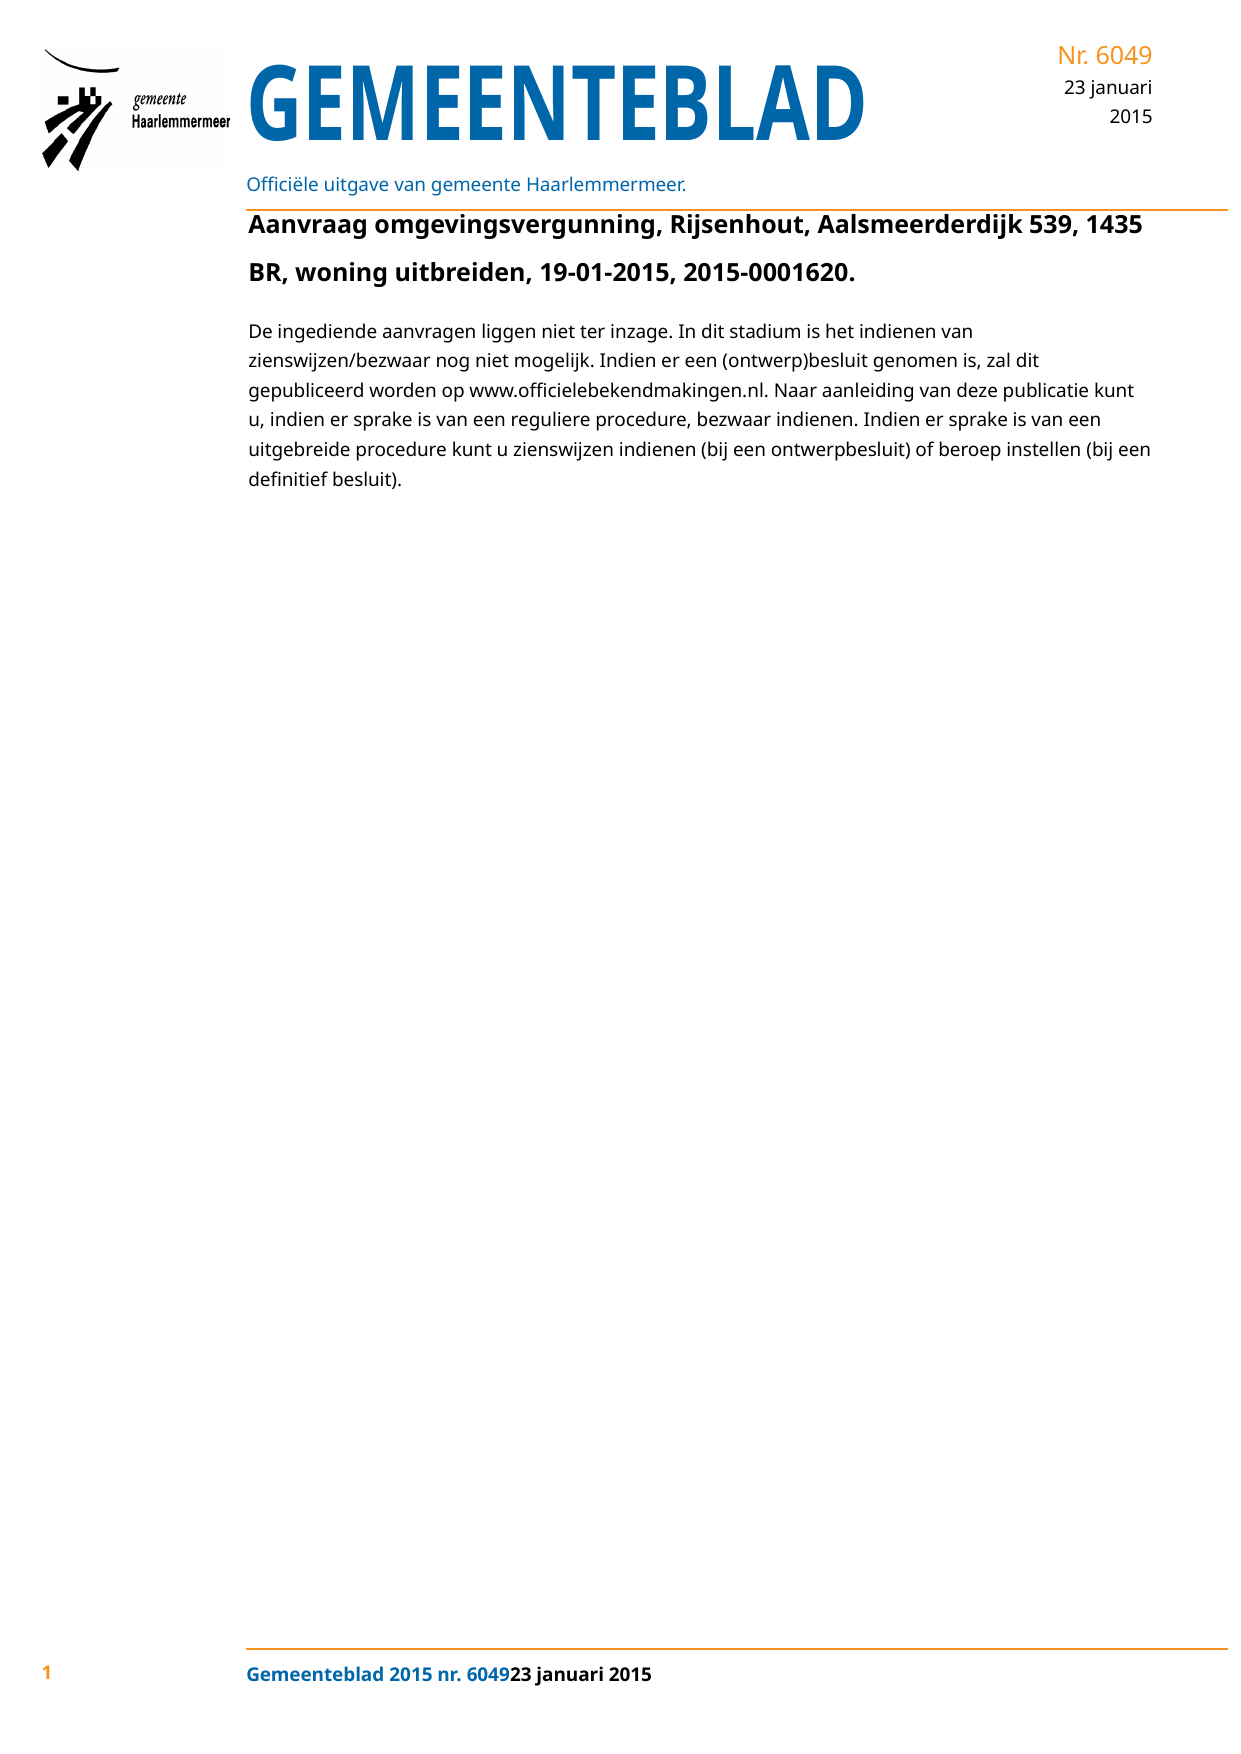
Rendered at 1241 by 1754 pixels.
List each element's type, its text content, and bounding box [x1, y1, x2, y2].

picture [41, 47, 231, 172]
text Aanvraag omgevingsvergunning, Rijsenhout, Aalsmeerderdijk 539, 1435 BR, woning uitbreiden, 19-01-2015, 2015-0001620. [248, 211, 1152, 288]
text De ingediende aanvragen liggen niet ter inzage. In dit stadium is het indienen van zienswijzen/bezwaar nog niet mogelijk. Indien er een (ontwerp)besluit genomen is, zal dit gepubliceerd worden op www.officielebekendmakingen.nl. Naar aanleiding van deze publicatie kunt u, indien er sprake is van een reguliere procedure, bezwaar indienen. Indien er sprake is van een uitgebreide procedure kunt u zienswijzen indienen (bij een ontwerpbesluit) of beroep instellen (bij een definitief besluit). [248, 318, 1152, 492]
